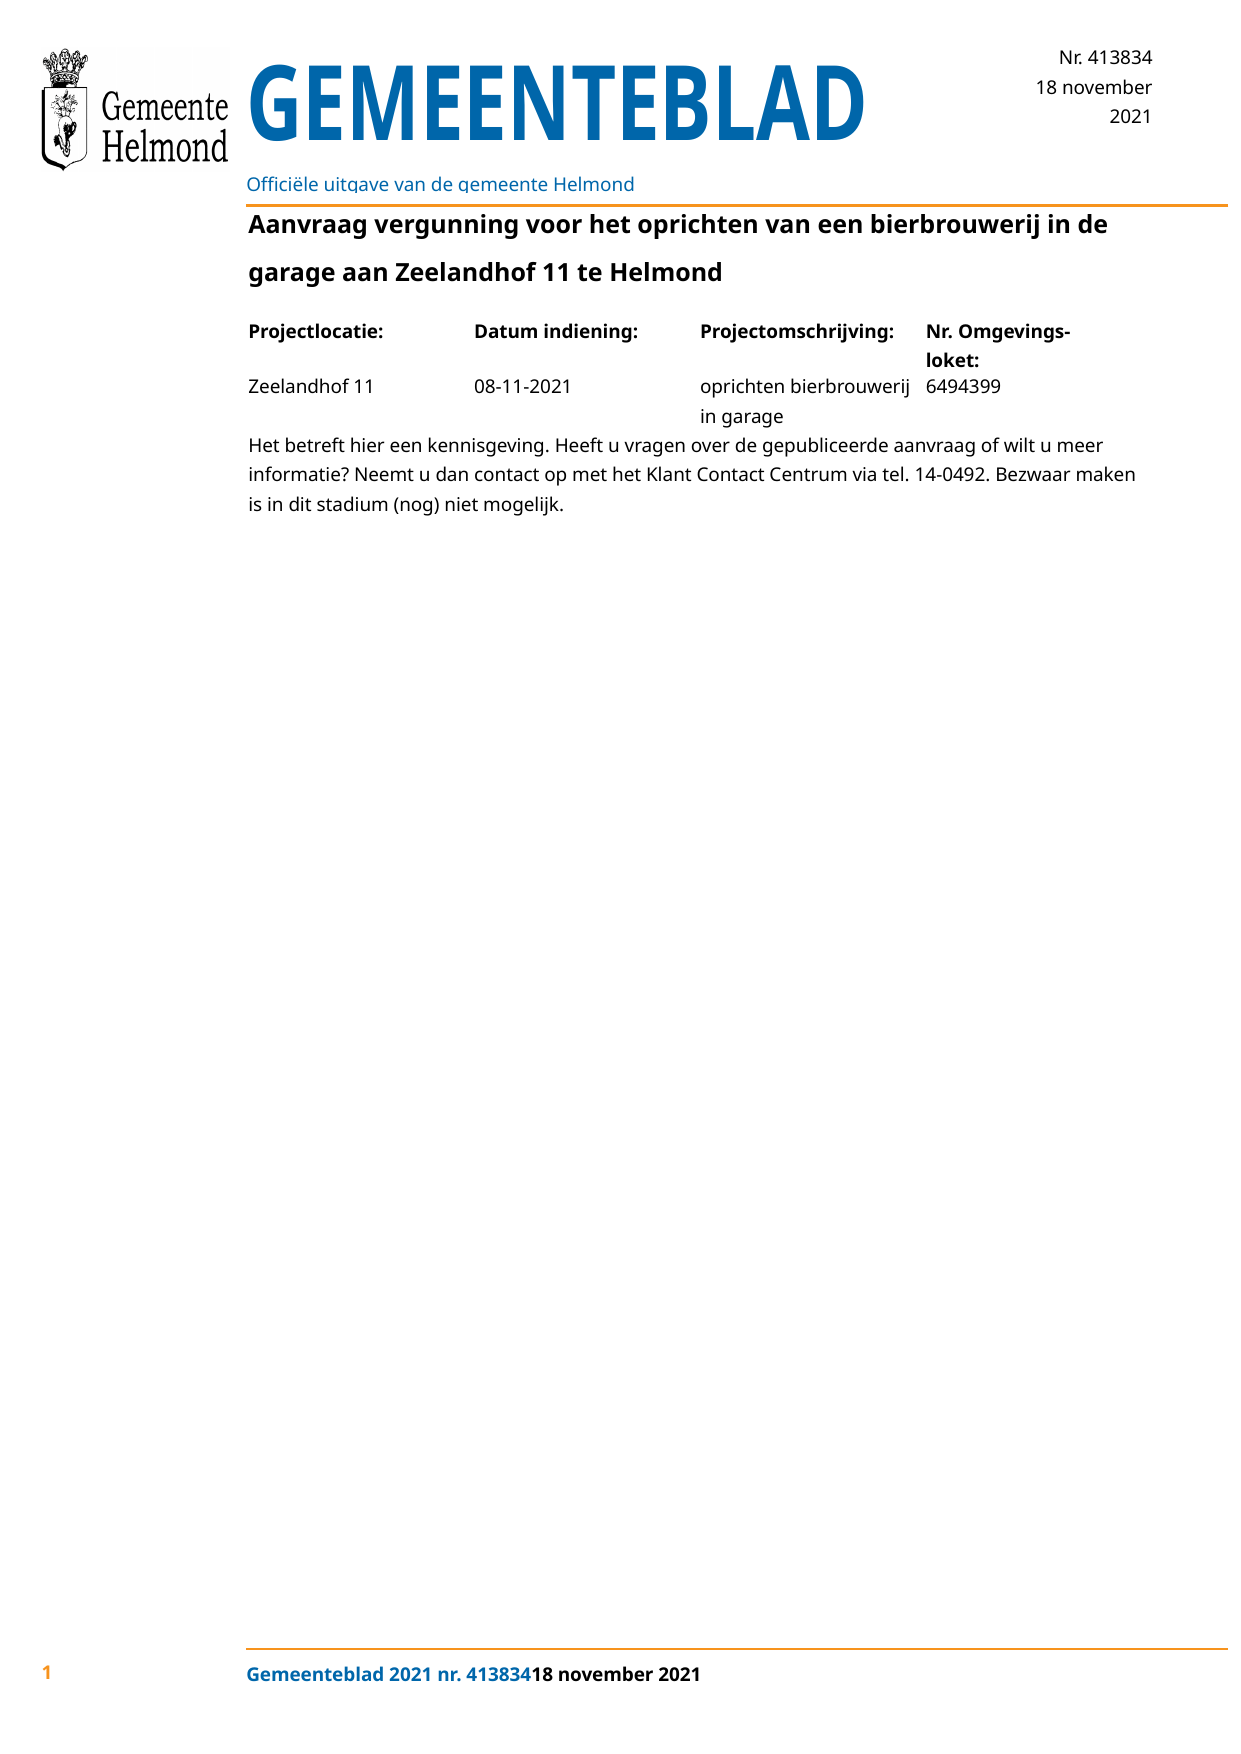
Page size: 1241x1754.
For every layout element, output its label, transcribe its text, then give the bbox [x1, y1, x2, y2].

table_cell 6494399 [926, 373, 1152, 429]
text Het betreft hier een kennisgeving. Heeft u vragen over de gepubliceerde aanvraag of wilt u meer informatie? Neemt u dan contact op met het Klant Contact Centrum via tel. 14-0492. Bezwaar maken is in dit stadium (nog) niet mogelijk. [248, 432, 1152, 517]
table_header Projectlocatie: [248, 318, 474, 373]
table_header Datum indiening: [474, 318, 700, 373]
table_header Nr. Omgevings- loket: [926, 318, 1152, 373]
picture [41, 47, 231, 172]
table_header Projectomschrijving: [700, 318, 926, 373]
table_cell oprichten bierbrouwerij in garage [700, 373, 926, 429]
table_cell Zeelandhof 11 [248, 373, 474, 429]
table_cell 08-11-2021 [474, 373, 700, 429]
text Aanvraag vergunning voor het oprichten van een bierbrouwerij in de garage aan Zeelandhof 11 te Helmond [248, 207, 1152, 288]
